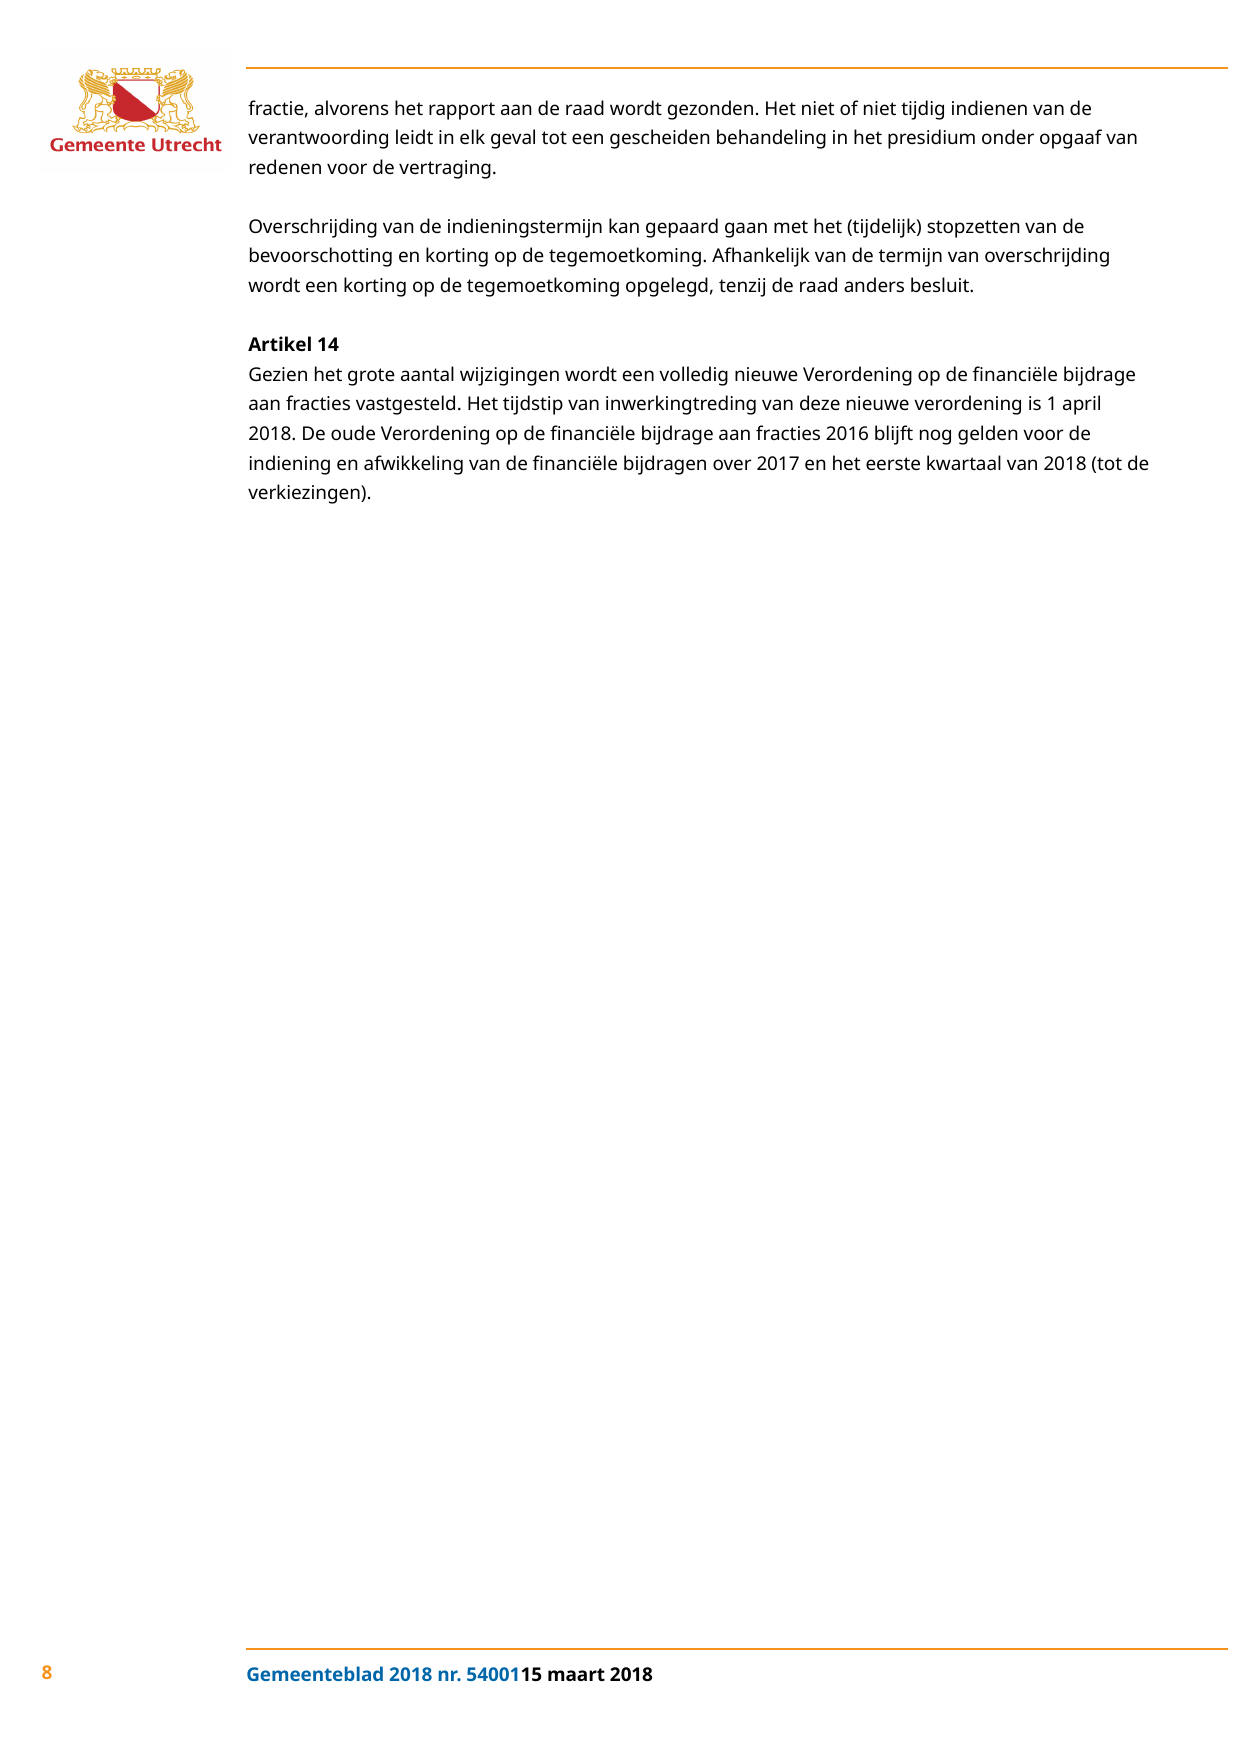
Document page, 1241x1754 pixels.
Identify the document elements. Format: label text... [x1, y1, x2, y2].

text fractie, alvorens het rapport aan de raad wordt gezonden. Het niet of niet tijdig indienen van de verantwoording leidt in elk geval tot een gescheiden behandeling in het presidium onder opgaaf van redenen voor de vertraging. [248, 95, 1152, 180]
text Gezien het grote aantal wijzigingen wordt een volledig nieuwe Verordening op de financiële bijdrage aan fracties vastgesteld. Het tijdstip van inwerkingtreding van deze nieuwe verordening is 1 april 2018. De oude Verordening op de financiële bijdrage aan fracties 2016 blijft nog gelden voor de indiening en afwikkeling van de financiële bijdragen over 2017 en het eerste kwartaal van 2018 (tot de verkiezingen). [248, 361, 1152, 505]
picture [41, 47, 231, 172]
text Artikel 14 [248, 331, 1152, 357]
text Overschrijding van de indieningstermijn kan gepaard gaan met het (tijdelijk) stopzetten van de bevoorschotting en korting op de tegemoetkoming. Afhankelijk van de termijn van overschrijding wordt een korting op de tegemoetkoming opgelegd, tenzij de raad anders besluit. [248, 213, 1152, 298]
